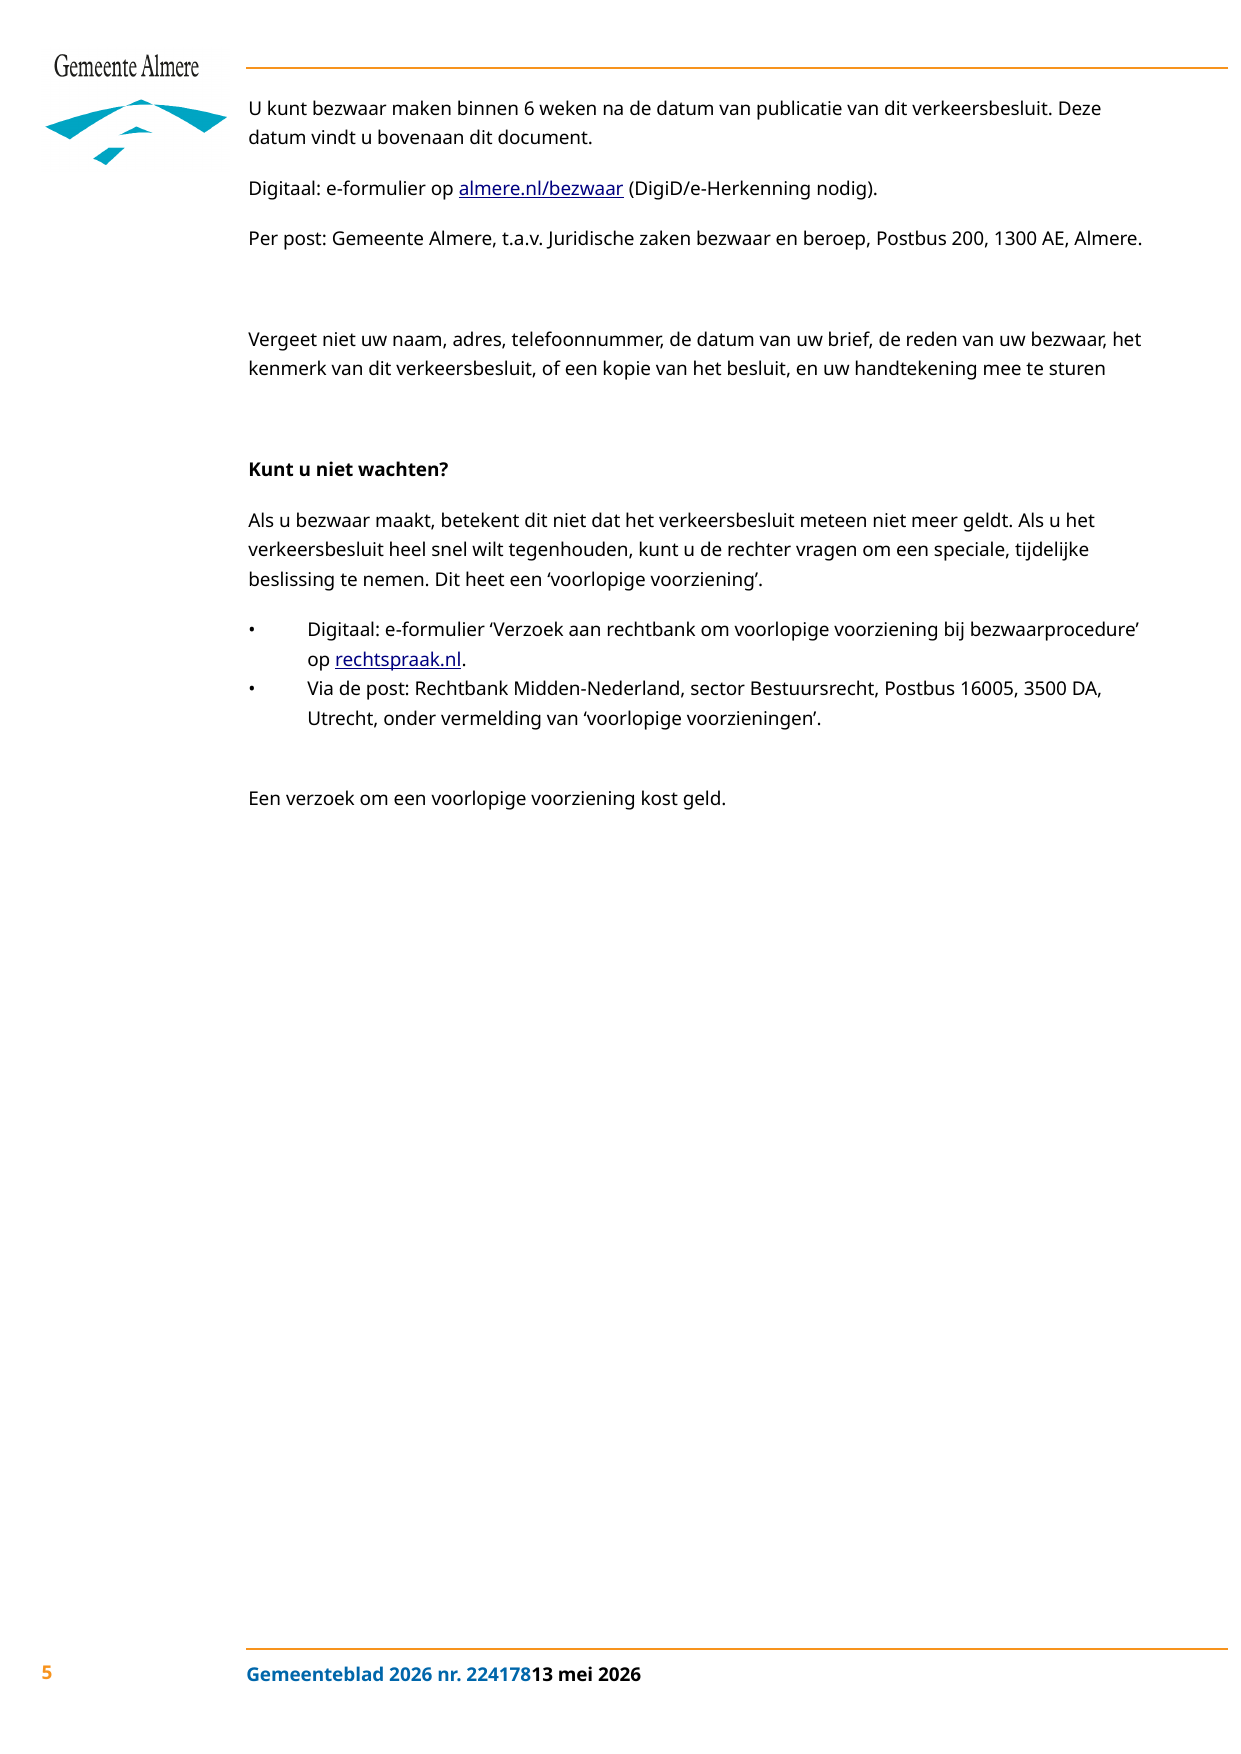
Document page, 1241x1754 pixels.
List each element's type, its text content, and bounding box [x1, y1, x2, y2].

text U kunt bezwaar maken binnen 6 weken na de datum van publicatie van dit verkeersbesluit. Deze datum vindt u bovenaan dit document. [248, 95, 1152, 150]
picture [41, 47, 231, 172]
text Kunt u niet wachten? [248, 456, 1152, 482]
text Per post: Gemeente Almere, t.a.v. Juridische zaken bezwaar en beroep, Postbus 200, 1300 AE, Almere. [248, 225, 1152, 251]
list Via de post: Rechtbank Midden-Nederland, sector Bestuursrecht, Postbus 16005, 3500 DA, Utrecht, onder vermelding van ‘voorlopige voorzieningen’. [248, 676, 1152, 731]
list Digitaal: e-formulier ‘Verzoek aan rechtbank om voorlopige voorziening bij bezwaarprocedure’ op rechtspraak.nl. [248, 616, 1152, 672]
text Digitaal: e-formulier op almere.nl/bezwaar (DigiD/e-Herkenning nodig). [248, 175, 1152, 201]
text Een verzoek om een voorlopige voorziening kost geld. [248, 785, 1152, 811]
text Vergeet niet uw naam, adres, telefoonnummer, de datum van uw brief, de reden van uw bezwaar, het kenmerk van dit verkeersbesluit, of een kopie van het besluit, en uw handtekening mee te sturen [248, 326, 1152, 381]
text Als u bezwaar maakt, betekent dit niet dat het verkeersbesluit meteen niet meer geldt. Als u het verkeersbesluit heel snel wilt tegenhouden, kunt u de rechter vragen om een speciale, tijdelijke beslissing te nemen. Dit heet een ‘voorlopige voorziening’. [248, 507, 1152, 592]
